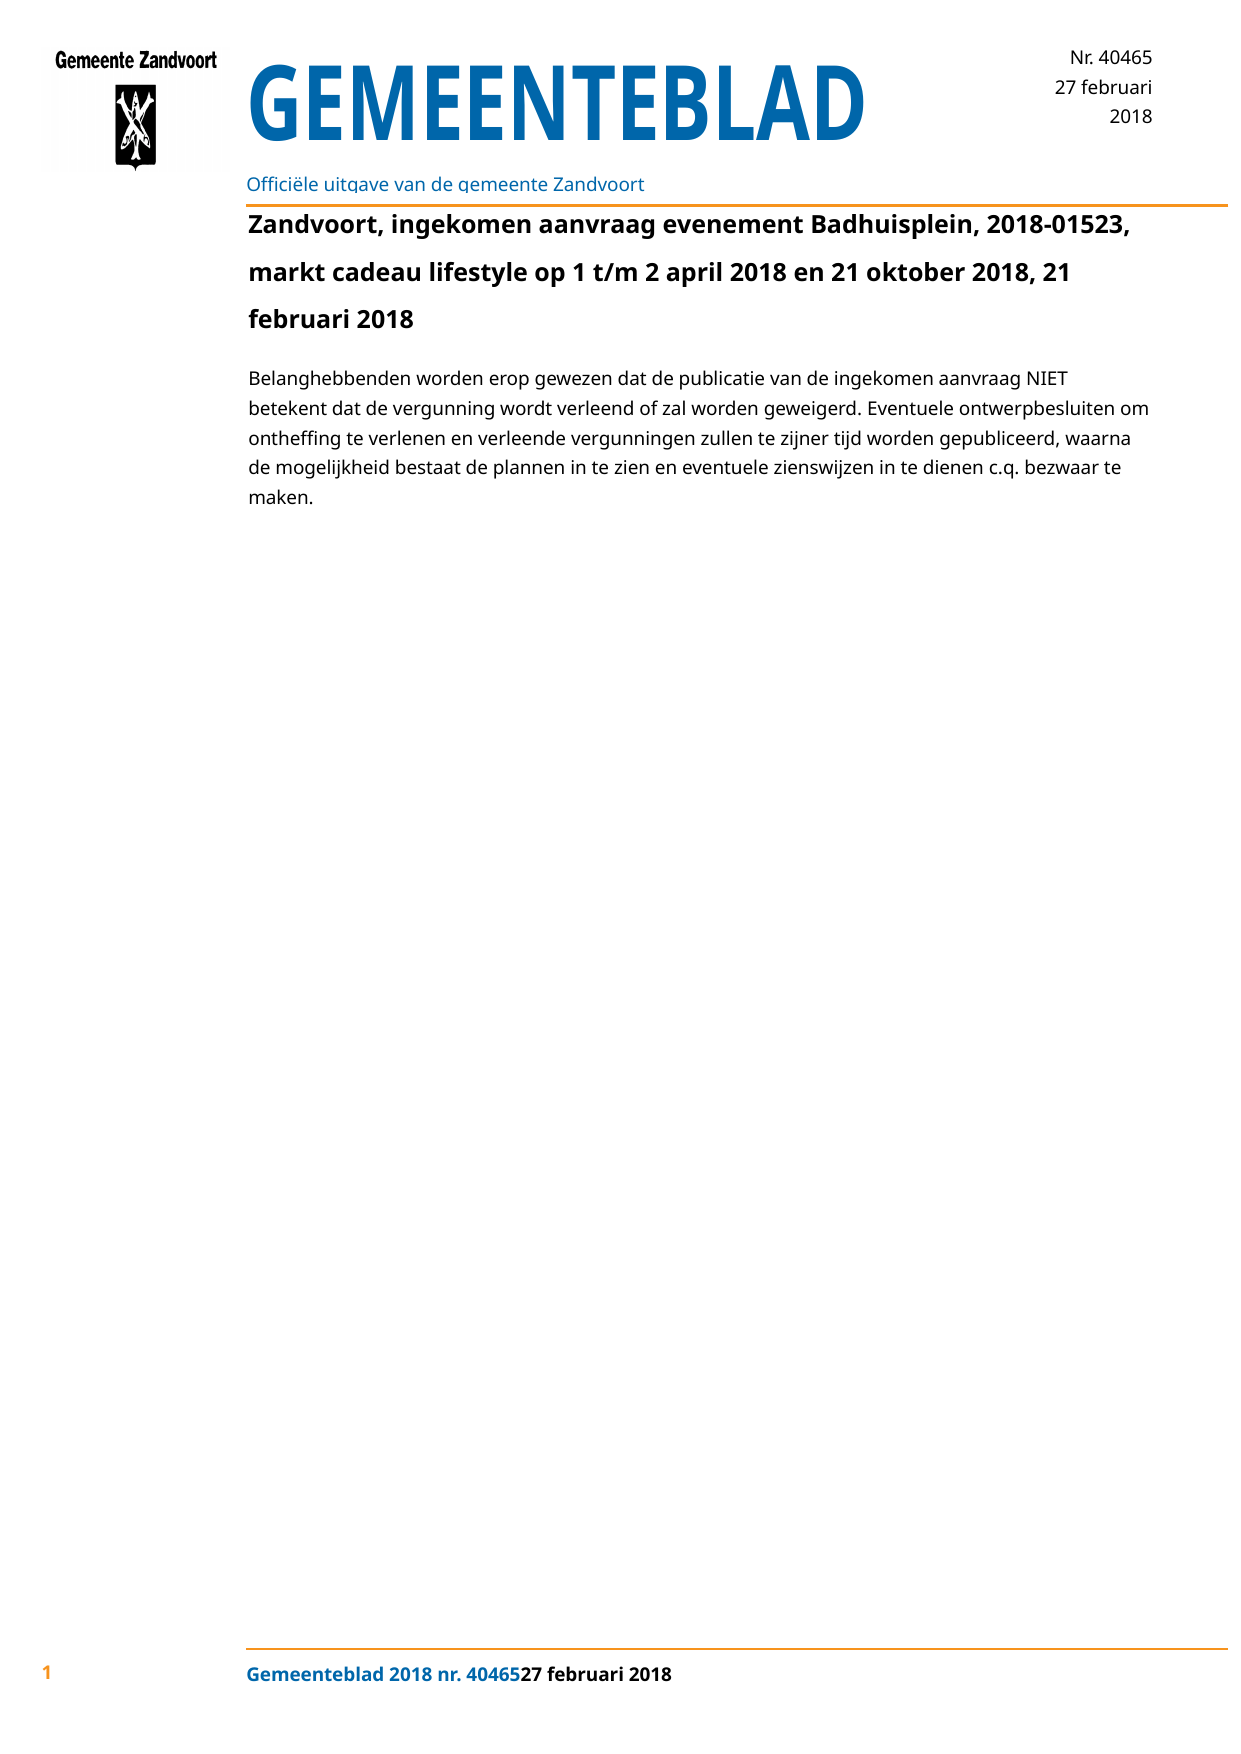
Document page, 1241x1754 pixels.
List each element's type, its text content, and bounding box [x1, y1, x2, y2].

picture [41, 47, 231, 172]
text Belanghebbenden worden erop gewezen dat de publicatie van de ingekomen aanvraag NIET betekent dat de vergunning wordt verleend of zal worden geweigerd. Eventuele ontwerpbesluiten om ontheffing te verlenen en verleende vergunningen zullen te zijner tijd worden gepubliceerd, waarna de mogelijkheid bestaat de plannen in te zien en eventuele zienswijzen in te dienen c.q. bezwaar te maken. [248, 366, 1152, 509]
text Zandvoort, ingekomen aanvraag evenement Badhuisplein, 2018-01523, markt cadeau lifestyle op 1 t/m 2 april 2018 en 21 oktober 2018, 21 februari 2018 [248, 207, 1152, 336]
